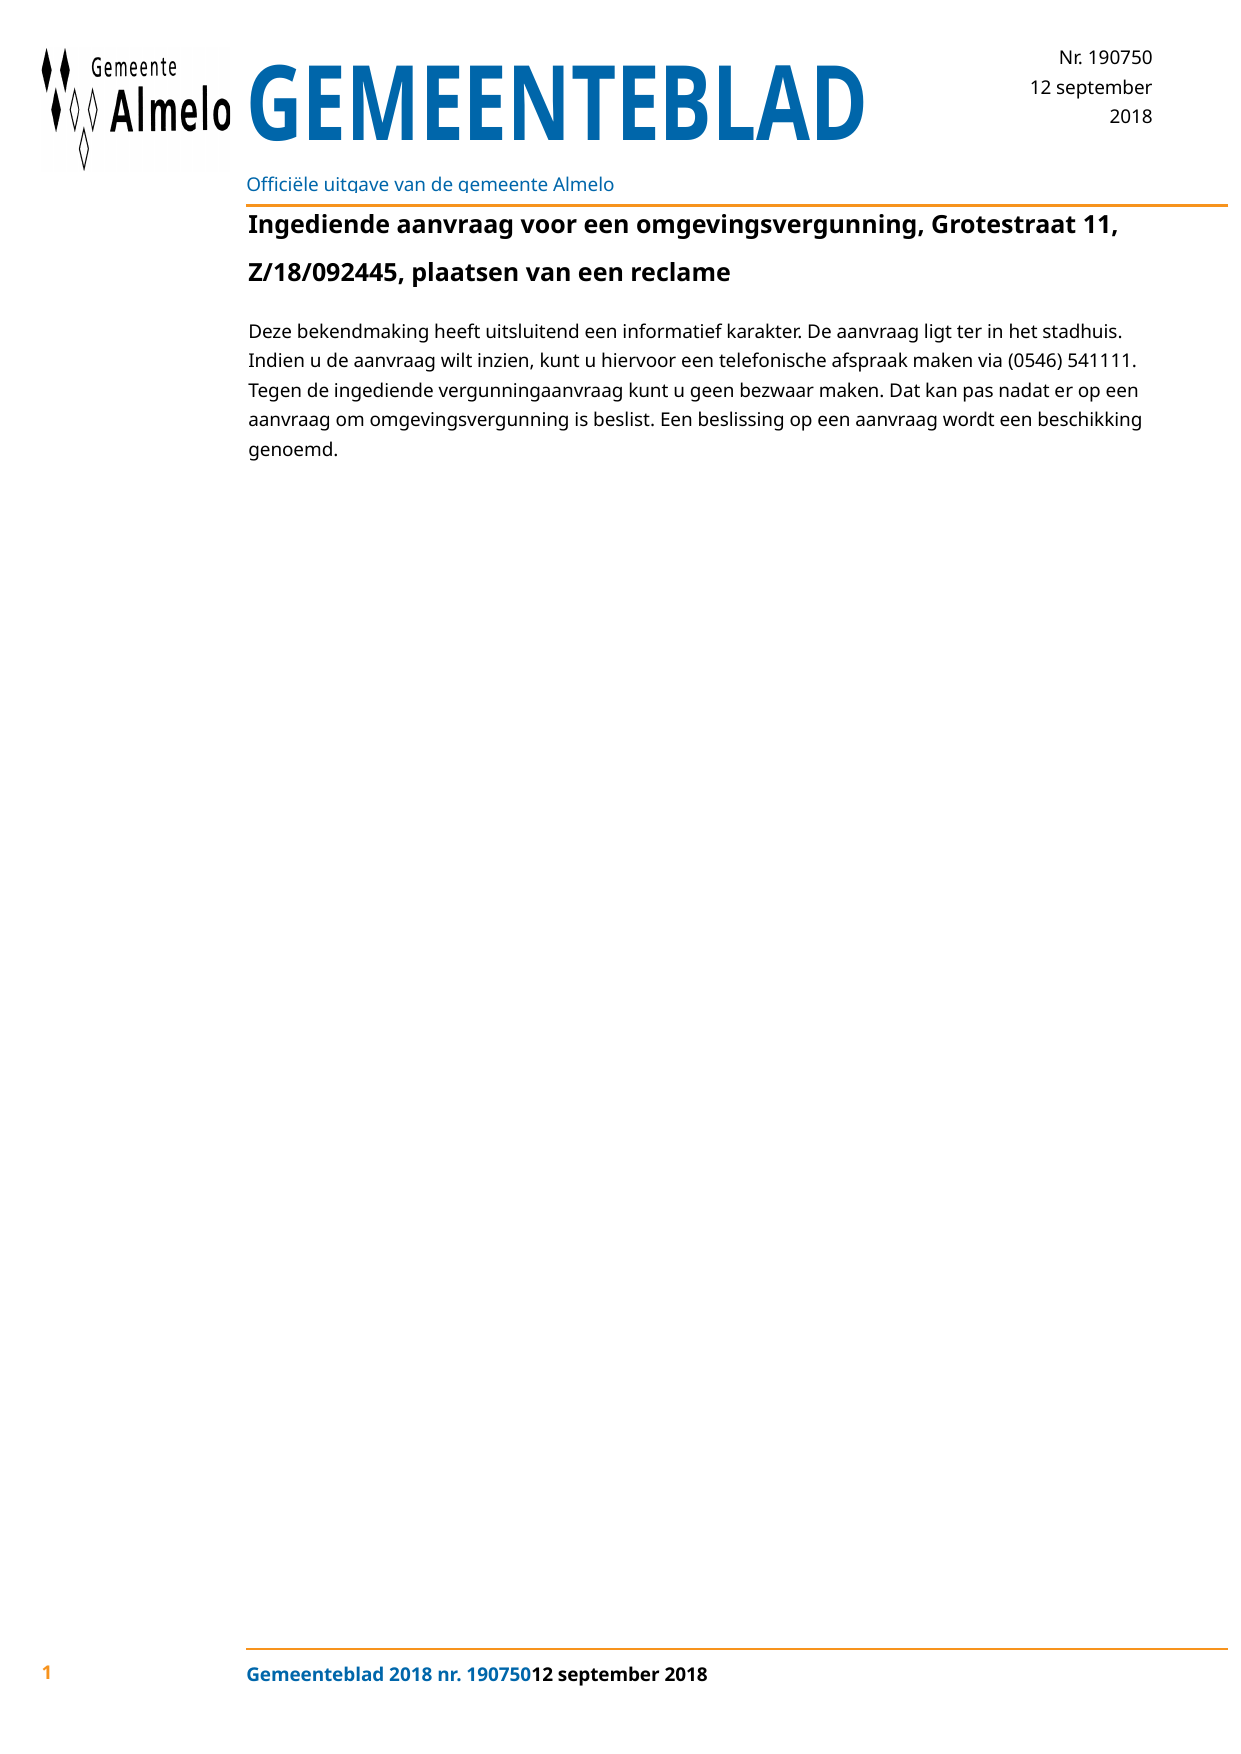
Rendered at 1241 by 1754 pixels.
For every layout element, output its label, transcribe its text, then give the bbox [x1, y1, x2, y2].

picture [41, 47, 231, 172]
text Deze bekendmaking heeft uitsluitend een informatief karakter. De aanvraag ligt ter in het stadhuis. Indien u de aanvraag wilt inzien, kunt u hiervoor een telefonische afspraak maken via (0546) 541111. Tegen de ingediende vergunningaanvraag kunt u geen bezwaar maken. Dat kan pas nadat er op een aanvraag om omgevingsvergunning is beslist. Een beslissing op een aanvraag wordt een beschikking genoemd. [248, 318, 1152, 462]
text Ingediende aanvraag voor een omgevingsvergunning, Grotestraat 11, Z/18/092445, plaatsen van een reclame [248, 207, 1152, 288]
